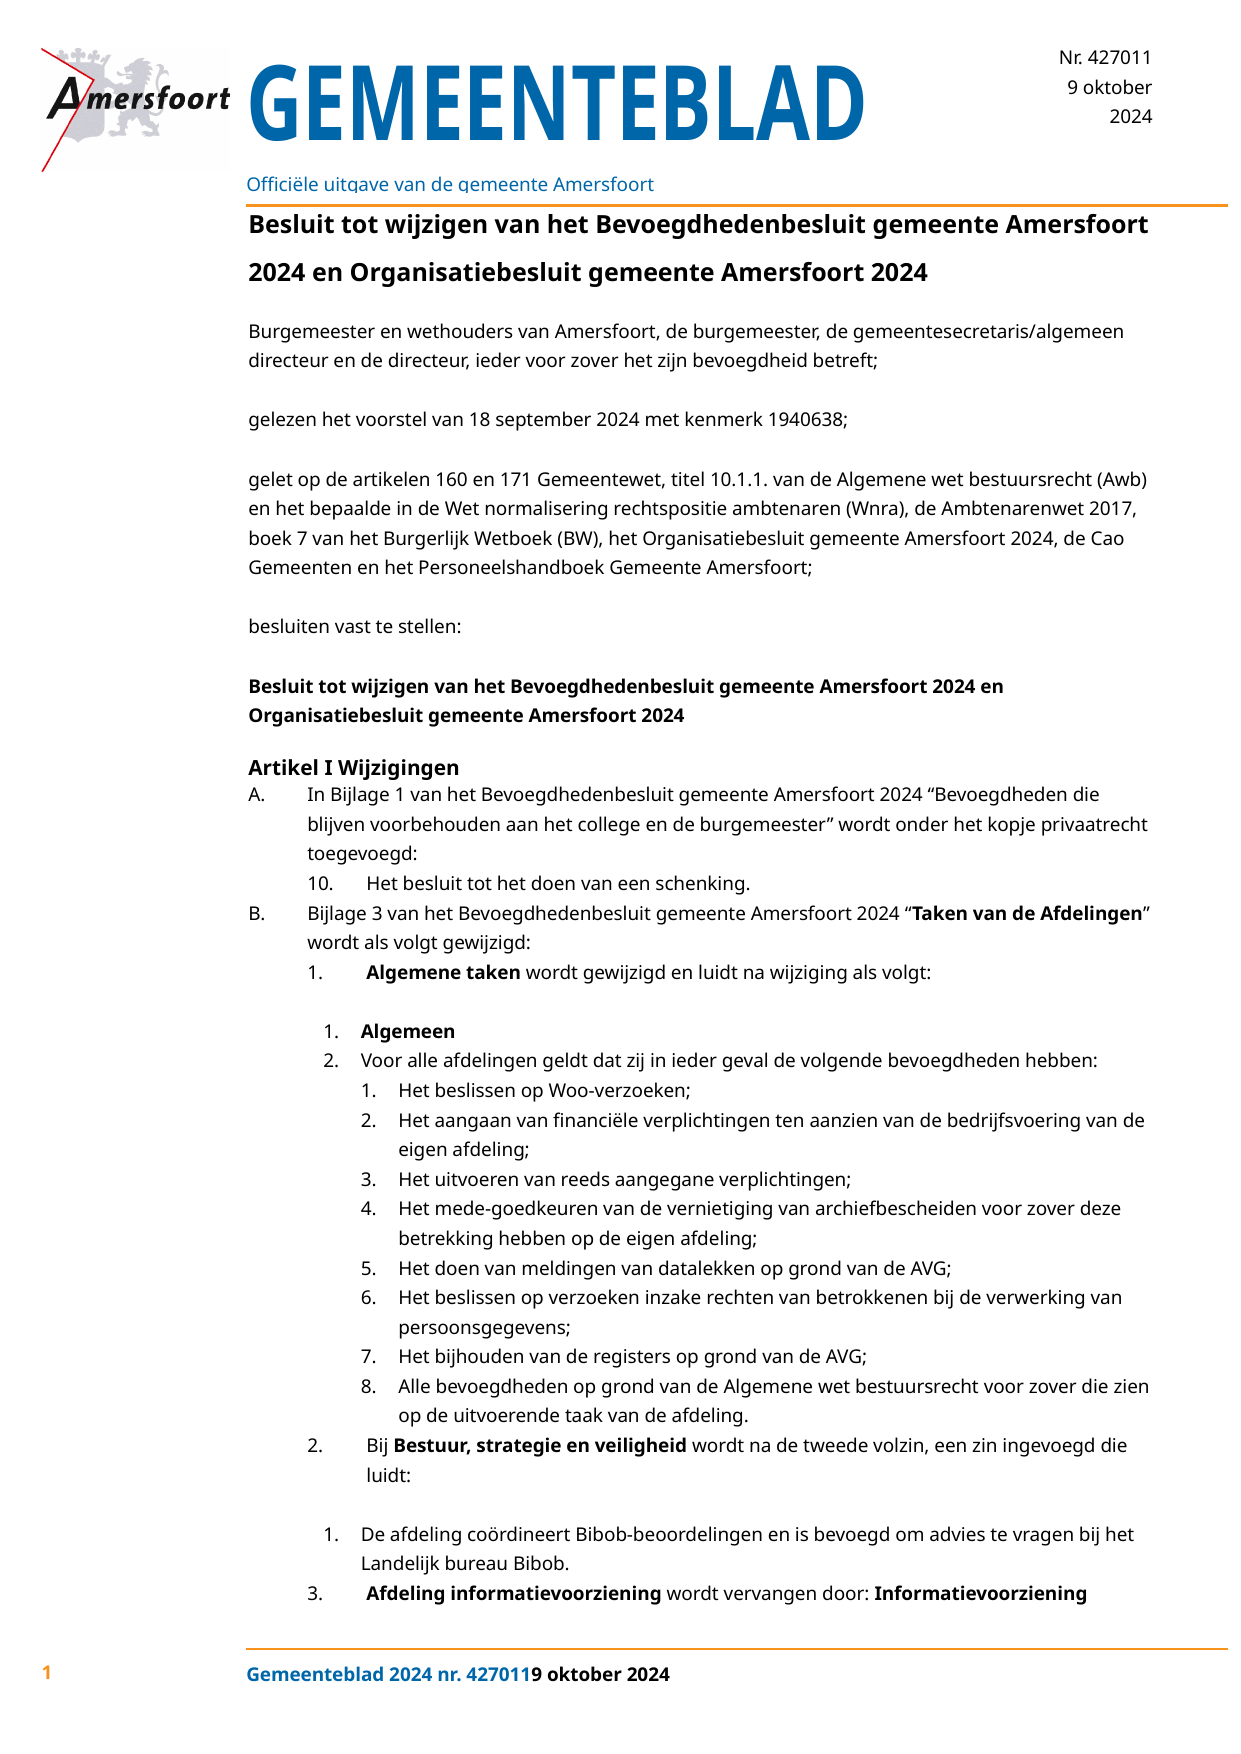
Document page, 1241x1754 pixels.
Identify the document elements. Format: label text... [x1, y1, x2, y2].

list Het mede-goedkeuren van de vernietiging van archiefbescheiden voor zover deze betrekking hebben op de eigen afdeling; [361, 1196, 1152, 1251]
list Het besluit tot het doen van een schenking. [307, 870, 1152, 896]
list In Bijlage 1 van het Bevoegdhedenbesluit gemeente Amersfoort 2024 “Bevoegdheden die blijven voorbehouden aan het college en de burgemeester” wordt onder het kopje privaatrecht toegevoegd: [248, 781, 1152, 866]
list Alle bevoegdheden op grond van de Algemene wet bestuursrecht voor zover die zien op de uitvoerende taak van de afdeling. [361, 1373, 1152, 1428]
text Burgemeester en wethouders van Amersfoort, de burgemeester, de gemeentesecretaris/algemeen directeur en de directeur, ieder voor zover het zijn bevoegdheid betreft; [248, 318, 1152, 373]
list Het doen van meldingen van datalekken op grond van de AVG; [361, 1255, 1152, 1280]
text besluiten vast te stellen: [248, 614, 1152, 639]
text Artikel I Wijzigingen [248, 753, 1152, 781]
text gelezen het voorstel van 18 september 2024 met kenmerk 1940638; [248, 407, 1152, 432]
text Besluit tot wijzigen van het Bevoegdhedenbesluit gemeente Amersfoort 2024 en Organisatiebesluit gemeente Amersfoort 2024 [248, 673, 1152, 728]
list De afdeling coördineert Bibob-beoordelingen en is bevoegd om advies te vragen bij het Landelijk bureau Bibob. [323, 1521, 1152, 1576]
list Algemene taken wordt gewijzigd en luidt na wijziging als volgt: [307, 959, 1152, 984]
list Afdeling informatievoorziening wordt vervangen door: Informatievoorziening [307, 1580, 1152, 1606]
list Voor alle afdelingen geldt dat zij in ieder geval de volgende bevoegdheden hebben: [323, 1048, 1152, 1073]
list Het beslissen op Woo-verzoeken; [361, 1077, 1152, 1103]
list Bij Bestuur, strategie en veiligheid wordt na de tweede volzin, een zin ingevoegd die luidt: [307, 1432, 1152, 1487]
list Algemeen [323, 1018, 1152, 1044]
text gelet op de artikelen 160 en 171 Gemeentewet, titel 10.1.1. van de Algemene wet bestuursrecht (Awb) en het bepaalde in de Wet normalisering rechtspositie ambtenaren (Wnra), de Ambtenarenwet 2017, boek 7 van het Burgerlijk Wetboek (BW), het Organisatiebesluit gemeente Amersfoort 2024, de Cao Gemeenten en het Personeelshandboek Gemeente Amersfoort; [248, 466, 1152, 580]
list Het uitvoeren van reeds aangegane verplichtingen; [361, 1166, 1152, 1192]
text Besluit tot wijzigen van het Bevoegdhedenbesluit gemeente Amersfoort 2024 en Organisatiebesluit gemeente Amersfoort 2024 [248, 207, 1152, 288]
list Het beslissen op verzoeken inzake rechten van betrokkenen bij de verwerking van persoonsgegevens; [361, 1284, 1152, 1339]
list Het bijhouden van de registers op grond van de AVG; [361, 1343, 1152, 1369]
list Het aangaan van financiële verplichtingen ten aanzien van de bedrijfsvoering van de eigen afdeling; [361, 1107, 1152, 1162]
list Bijlage 3 van het Bevoegdhedenbesluit gemeente Amersfoort 2024 “Taken van de Afdelingen” wordt als volgt gewijzigd: [248, 900, 1152, 955]
picture [41, 47, 231, 172]
